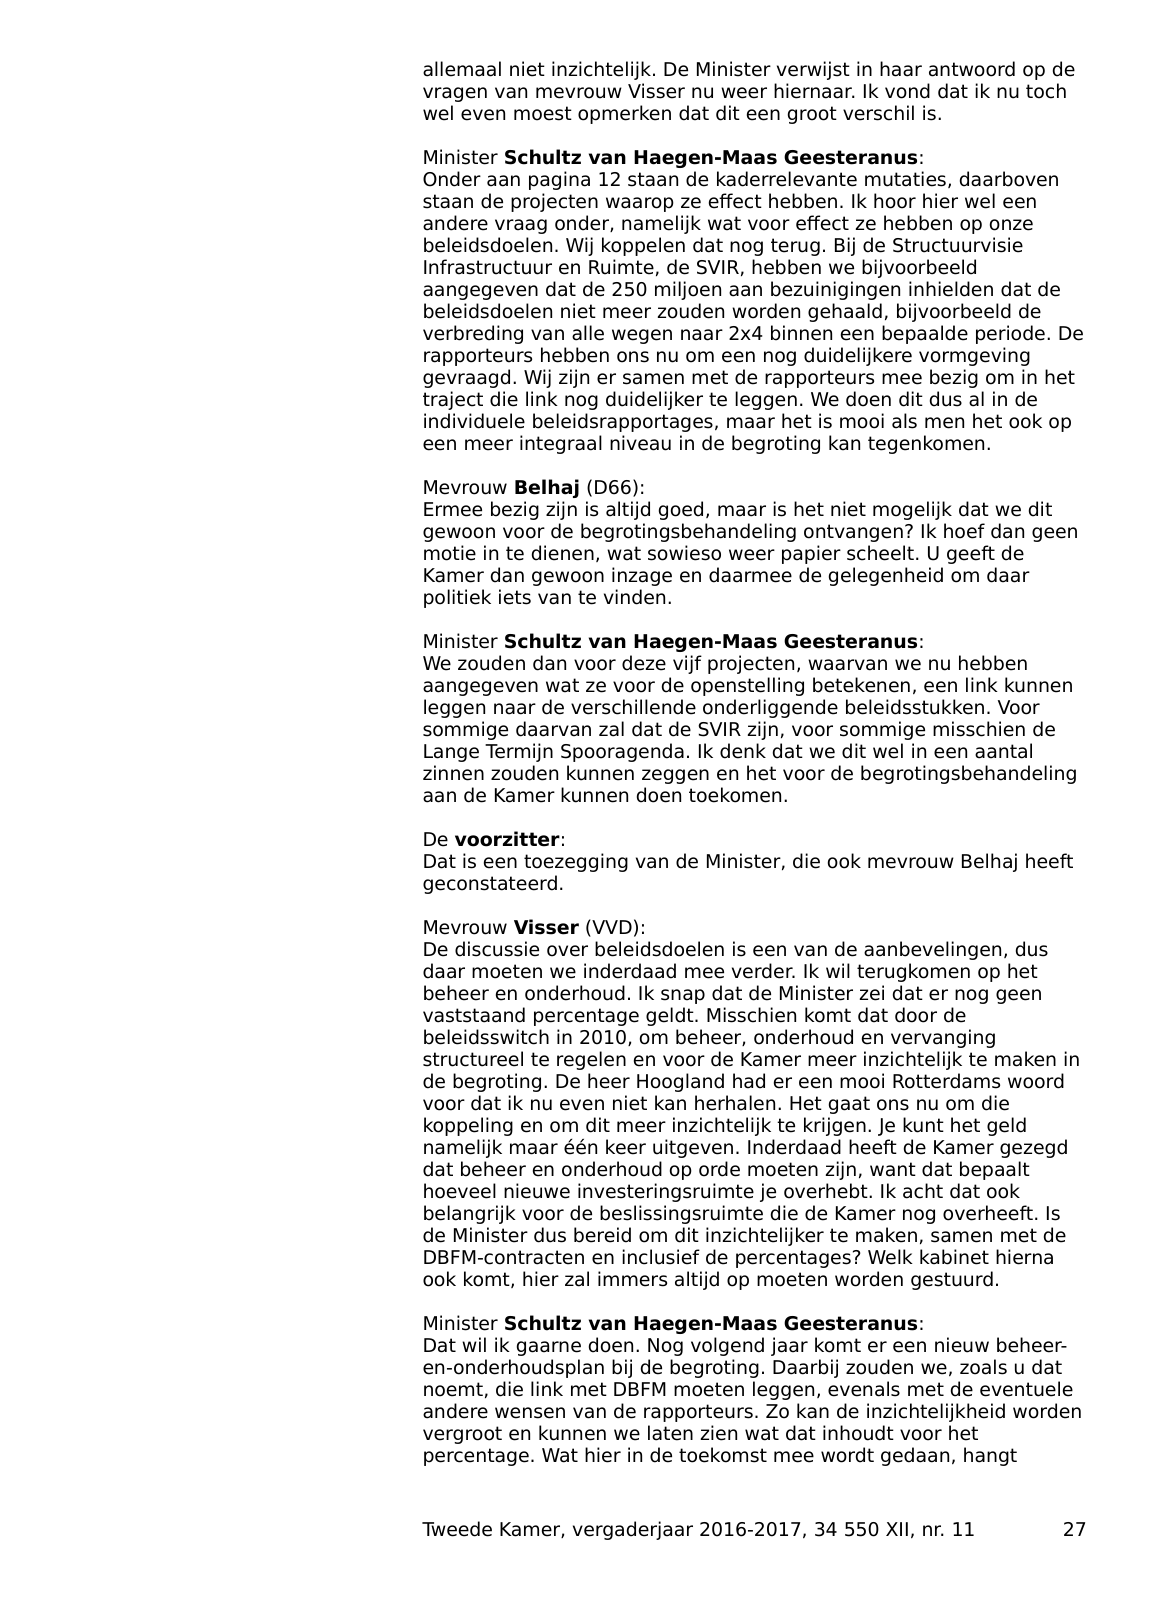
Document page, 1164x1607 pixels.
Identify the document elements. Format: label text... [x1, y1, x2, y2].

text Dat is een toezegging van de Minister, die ook mevrouw Belhaj heeft geconstateerd. [422, 851, 1087, 895]
text Minister Schultz van Haegen-Maas Geesteranus: [422, 1313, 1087, 1335]
text De voorzitter: [422, 829, 1087, 851]
text De discussie over beleidsdoelen is een van de aanbevelingen, dus daar moeten we inderdaad mee verder. Ik wil terugkomen op het beheer en onderhoud. Ik snap dat de Minister zei dat er nog geen vaststaand percentage geldt. Misschien komt dat door de beleidsswitch in 2010, om beheer, onderhoud en vervanging structureel te regelen en voor de Kamer meer inzichtelijk te maken in de begroting. De heer Hoogland had er een mooi Rotterdams woord voor dat ik nu even niet kan herhalen. Het gaat ons nu om die koppeling en om dit meer inzichtelijk te krijgen. Je kunt het geld namelijk maar één keer uitgeven. Inderdaad heeft de Kamer gezegd dat beheer en onderhoud op orde moeten zijn, want dat bepaalt hoeveel nieuwe investeringsruimte je overhebt. Ik acht dat ook belangrijk voor de beslissingsruimte die de Kamer nog overheeft. Is de Minister dus bereid om dit inzichtelijker te maken, samen met de DBFM-contracten en inclusief de percentages? Welk kabinet hierna ook komt, hier zal immers altijd op moeten worden gestuurd. [422, 939, 1087, 1291]
text We zouden dan voor deze vijf projecten, waarvan we nu hebben aangegeven wat ze voor de openstelling betekenen, een link kunnen leggen naar de verschillende onderliggende beleidsstukken. Voor sommige daarvan zal dat de SVIR zijn, voor sommige misschien de Lange Termijn Spooragenda. Ik denk dat we dit wel in een aantal zinnen zouden kunnen zeggen en het voor de begrotingsbehandeling aan de Kamer kunnen doen toekomen. [422, 653, 1087, 807]
text Mevrouw Belhaj (D66): [422, 477, 1087, 499]
text Minister Schultz van Haegen-Maas Geesteranus: [422, 631, 1087, 653]
text Dat wil ik gaarne doen. Nog volgend jaar komt er een nieuw beheer-en-onderhoudsplan bij de begroting. Daarbij zouden we, zoals u dat noemt, die link met DBFM moeten leggen, evenals met de eventuele andere wensen van de rapporteurs. Zo kan de inzichtelijkheid worden vergroot en kunnen we laten zien wat dat inhoudt voor het percentage. Wat hier in de toekomst mee wordt gedaan, hangt [422, 1335, 1087, 1467]
text Mevrouw Visser (VVD): [422, 917, 1087, 939]
text Minister Schultz van Haegen-Maas Geesteranus: [422, 147, 1087, 169]
text Onder aan pagina 12 staan de kaderrelevante mutaties, daarboven staan de projecten waarop ze effect hebben. Ik hoor hier wel een andere vraag onder, namelijk wat voor effect ze hebben op onze beleidsdoelen. Wij koppelen dat nog terug. Bij de Structuurvisie Infrastructuur en Ruimte, de SVIR, hebben we bijvoorbeeld aangegeven dat de 250 miljoen aan bezuinigingen inhielden dat de beleidsdoelen niet meer zouden worden gehaald, bijvoorbeeld de verbreding van alle wegen naar 2x4 binnen een bepaalde periode. De rapporteurs hebben ons nu om een nog duidelijkere vormgeving gevraagd. Wij zijn er samen met de rapporteurs mee bezig om in het traject die link nog duidelijker te leggen. We doen dit dus al in de individuele beleidsrapportages, maar het is mooi als men het ook op een meer integraal niveau in de begroting kan tegenkomen. [422, 169, 1087, 455]
text Ermee bezig zijn is altijd goed, maar is het niet mogelijk dat we dit gewoon voor de begrotingsbehandeling ontvangen? Ik hoef dan geen motie in te dienen, wat sowieso weer papier scheelt. U geeft de Kamer dan gewoon inzage en daarmee de gelegenheid om daar politiek iets van te vinden. [422, 499, 1087, 609]
text allemaal niet inzichtelijk. De Minister verwijst in haar antwoord op de vragen van mevrouw Visser nu weer hiernaar. Ik vond dat ik nu toch wel even moest opmerken dat dit een groot verschil is. [422, 59, 1087, 125]
